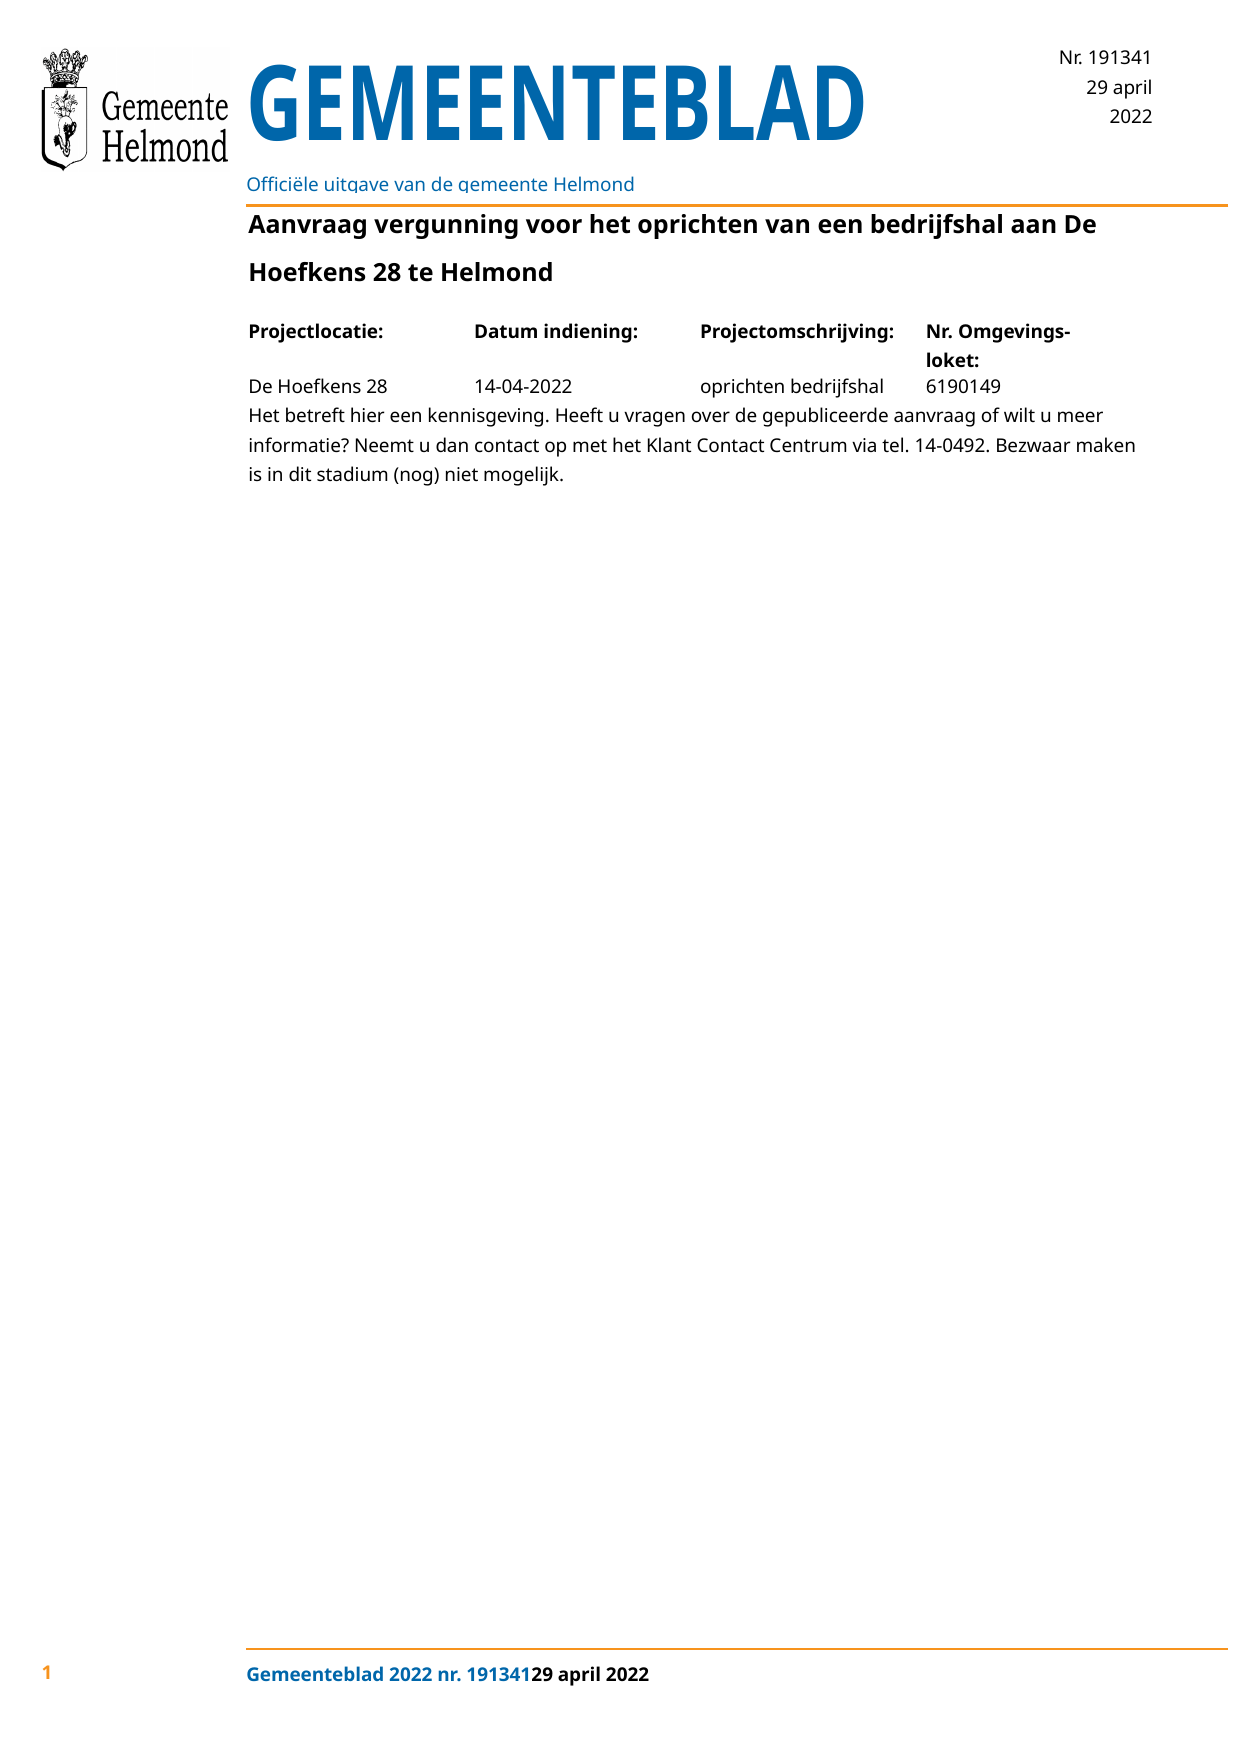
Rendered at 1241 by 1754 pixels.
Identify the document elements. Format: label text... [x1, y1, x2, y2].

table_cell 6190149 [926, 373, 1152, 399]
picture [41, 47, 231, 172]
table_header Projectomschrijving: [700, 318, 926, 373]
table_cell 14-04-2022 [474, 373, 700, 399]
table_header Nr. Omgevings- loket: [926, 318, 1152, 373]
table_header Datum indiening: [474, 318, 700, 373]
table_cell oprichten bedrijfshal [700, 373, 926, 399]
table_cell De Hoefkens 28 [248, 373, 474, 399]
text Het betreft hier een kennisgeving. Heeft u vragen over de gepubliceerde aanvraag of wilt u meer informatie? Neemt u dan contact op met het Klant Contact Centrum via tel. 14-0492. Bezwaar maken is in dit stadium (nog) niet mogelijk. [248, 402, 1152, 487]
text Aanvraag vergunning voor het oprichten van een bedrijfshal aan De Hoefkens 28 te Helmond [248, 207, 1152, 288]
table_header Projectlocatie: [248, 318, 474, 373]
